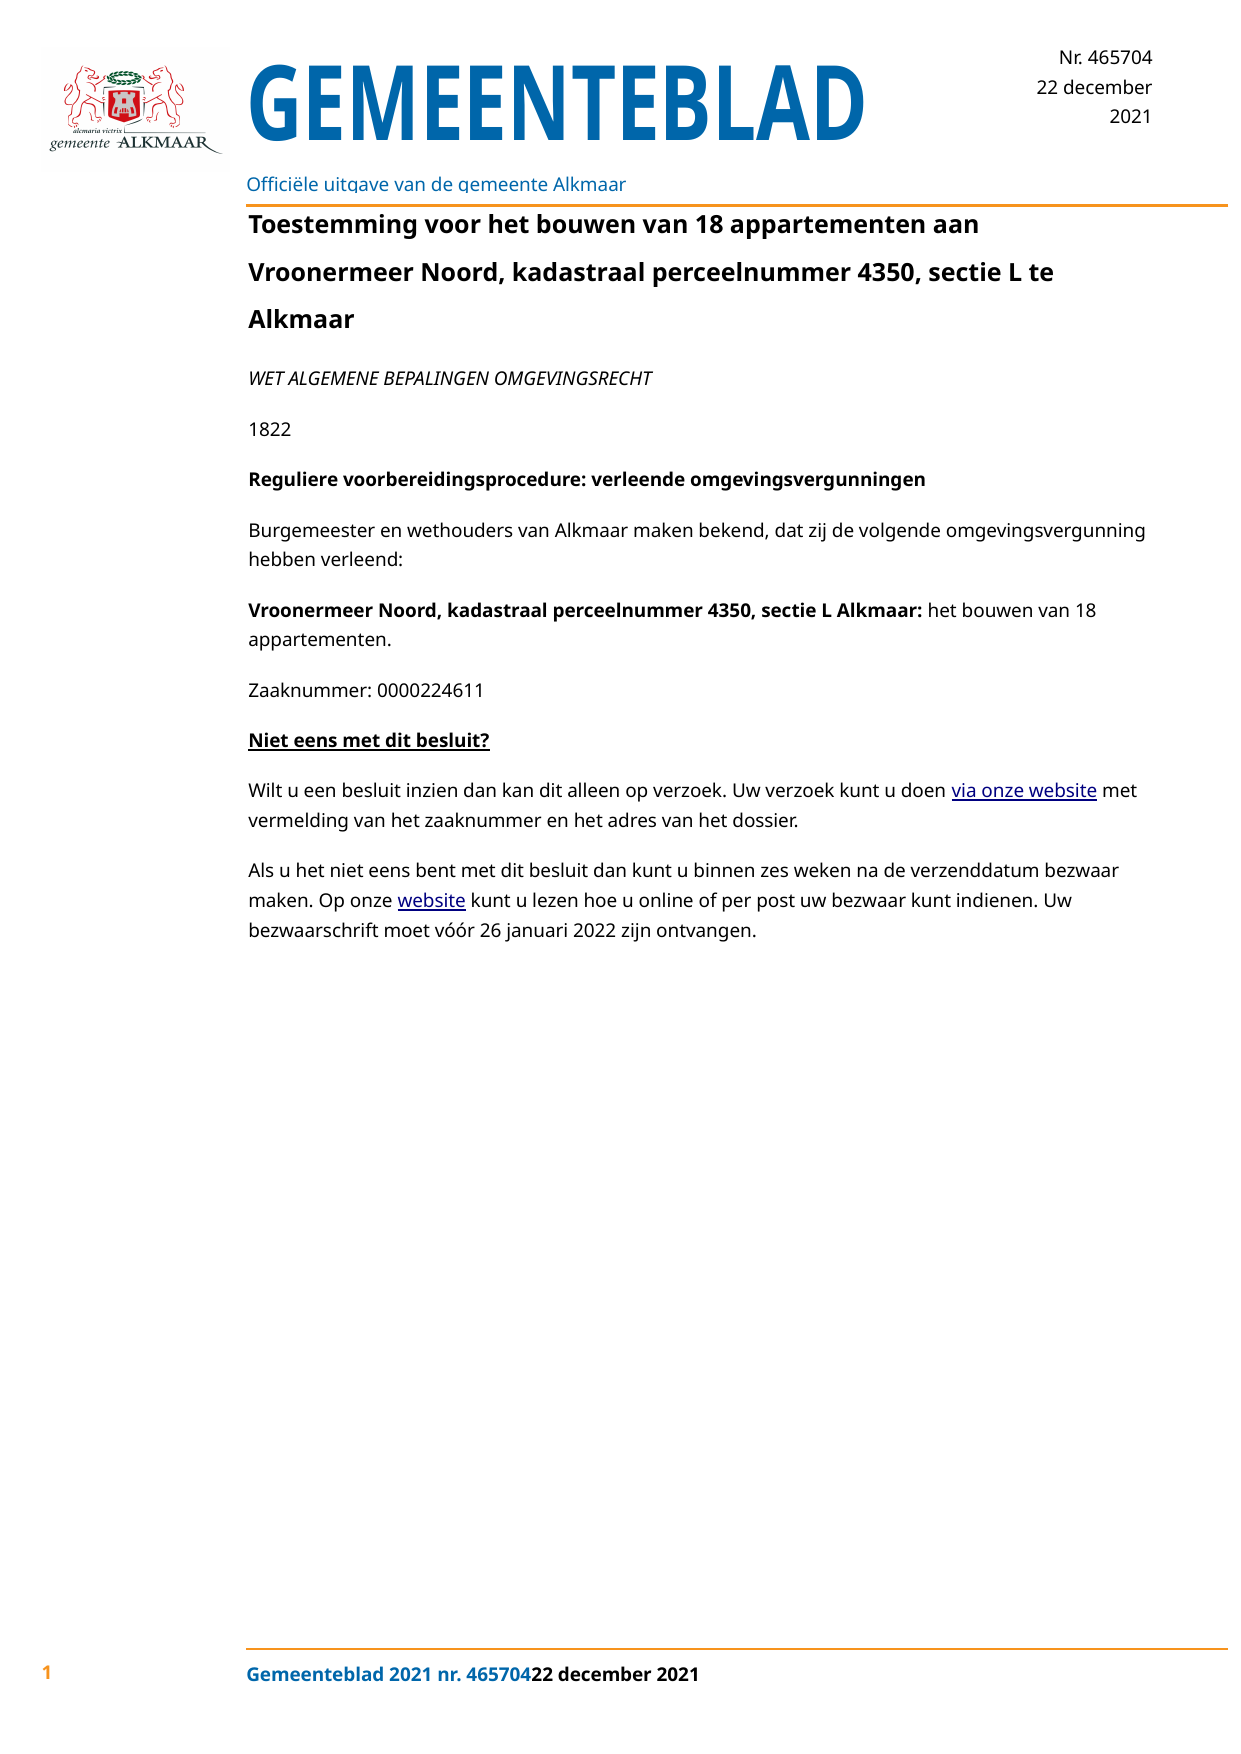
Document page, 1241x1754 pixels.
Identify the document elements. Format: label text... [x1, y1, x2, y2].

text Niet eens met dit besluit? [248, 727, 1152, 753]
text Toestemming voor het bouwen van 18 appartementen aan Vroonermeer Noord, kadastraal perceelnummer 4350, sectie L te Alkmaar [248, 207, 1152, 336]
text 1822 [248, 416, 1152, 442]
text Wilt u een besluit inzien dan kan dit alleen op verzoek. Uw verzoek kunt u doen via onze website met vermelding van het zaaknummer en het adres van het dossier. [248, 778, 1152, 833]
text Vroonermeer Noord, kadastraal perceelnummer 4350, sectie L Alkmaar: het bouwen van 18 appartementen. [248, 597, 1152, 652]
text Burgemeester en wethouders van Alkmaar maken bekend, dat zij de volgende omgevingsvergunning hebben verleend: [248, 517, 1152, 572]
text WET ALGEMENE BEPALINGEN OMGEVINGSRECHT [248, 366, 1152, 391]
text Zaaknummer: 0000224611 [248, 677, 1152, 702]
picture [41, 47, 231, 172]
text Reguliere voorbereidingsprocedure: verleende omgevingsvergunningen [248, 466, 1152, 492]
text Als u het niet eens bent met dit besluit dan kunt u binnen zes weken na de verzenddatum bezwaar maken. Op onze website kunt u lezen hoe u online of per post uw bezwaar kunt indienen. Uw bezwaarschrift moet vóór 26 januari 2022 zijn ontvangen. [248, 858, 1152, 942]
